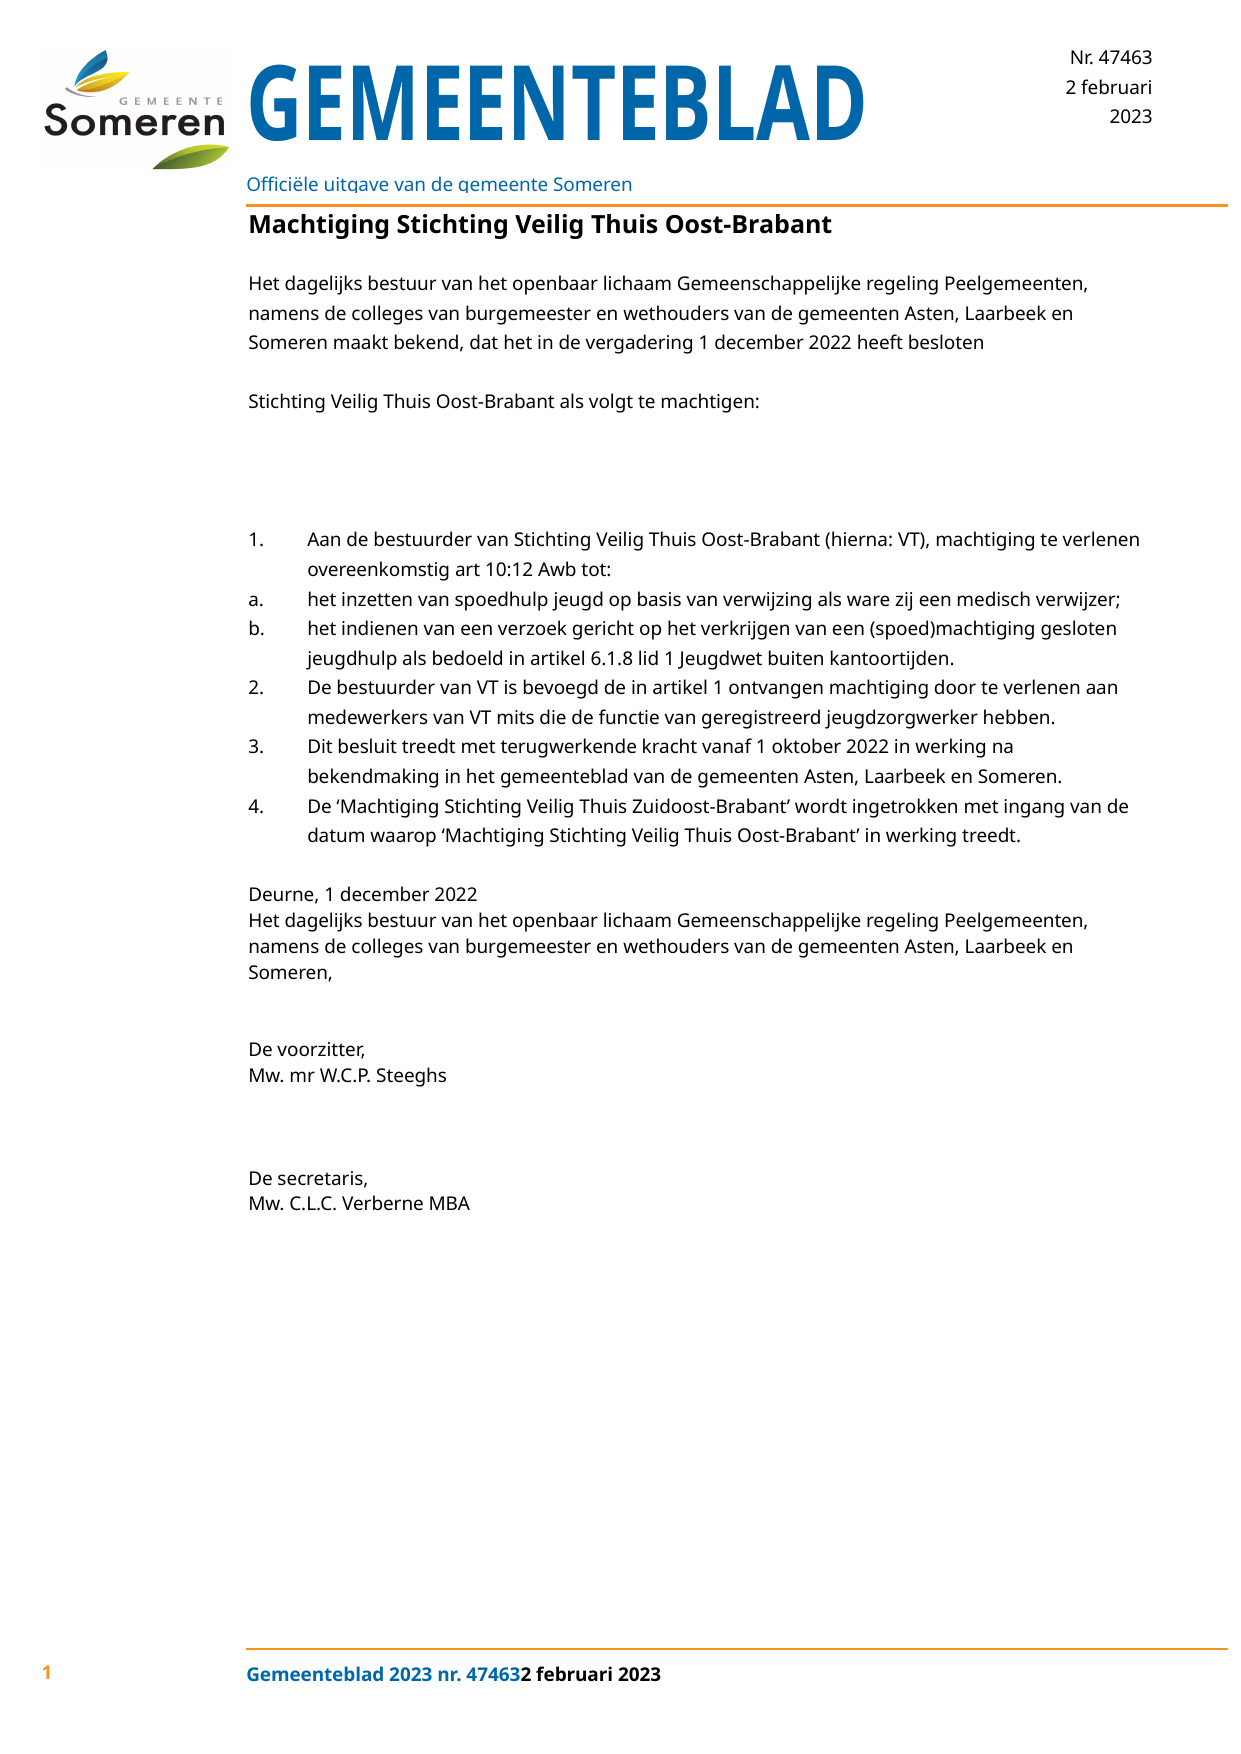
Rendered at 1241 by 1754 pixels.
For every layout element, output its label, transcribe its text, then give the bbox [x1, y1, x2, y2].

list het inzetten van spoedhulp jeugd op basis van verwijzing als ware zij een medisch verwijzer; [248, 586, 1152, 612]
text De secretaris, [248, 1165, 1152, 1190]
list het indienen van een verzoek gericht op het verkrijgen van een (spoed)machtiging gesloten jeugdhulp als bedoeld in artikel 6.1.8 lid 1 Jeugdwet buiten kantoortijden. [248, 615, 1152, 671]
list Aan de bestuurder van Stichting Veilig Thuis Oost-Brabant (hierna: VT), machtiging te verlenen overeenkomstig art 10:12 Awb tot: [248, 527, 1152, 582]
text De voorzitter, [248, 1036, 1152, 1062]
text Het dagelijks bestuur van het openbaar lichaam Gemeenschappelijke regeling Peelgemeenten, namens de colleges van burgemeester en wethouders van de gemeenten Asten, Laarbeek en Someren, [248, 907, 1152, 984]
text Deurne, 1 december 2022 [248, 882, 1152, 907]
picture [41, 47, 231, 172]
list Dit besluit treedt met terugwerkende kracht vanaf 1 oktober 2022 in werking na bekendmaking in het gemeenteblad van de gemeenten Asten, Laarbeek en Someren. [248, 734, 1152, 789]
text Mw. C.L.C. Verberne MBA [248, 1190, 1152, 1216]
list De ‘Machtiging Stichting Veilig Thuis Zuidoost-Brabant’ wordt ingetrokken met ingang van de datum waarop ‘Machtiging Stichting Veilig Thuis Oost-Brabant’ in werking treedt. [248, 793, 1152, 848]
text Het dagelijks bestuur van het openbaar lichaam Gemeenschappelijke regeling Peelgemeenten, namens de colleges van burgemeester en wethouders van de gemeenten Asten, Laarbeek en Someren maakt bekend, dat het in de vergadering 1 december 2022 heeft besloten [248, 270, 1152, 355]
text Machtiging Stichting Veilig Thuis Oost-Brabant [248, 207, 1152, 241]
text Stichting Veilig Thuis Oost-Brabant als volgt te machtigen: [248, 389, 1152, 414]
list De bestuurder van VT is bevoegd de in artikel 1 ontvangen machtiging door te verlenen aan medewerkers van VT mits die de functie van geregistreerd jeugdzorgwerker hebben. [248, 674, 1152, 730]
text Mw. mr W.C.P. Steeghs [248, 1062, 1152, 1087]
